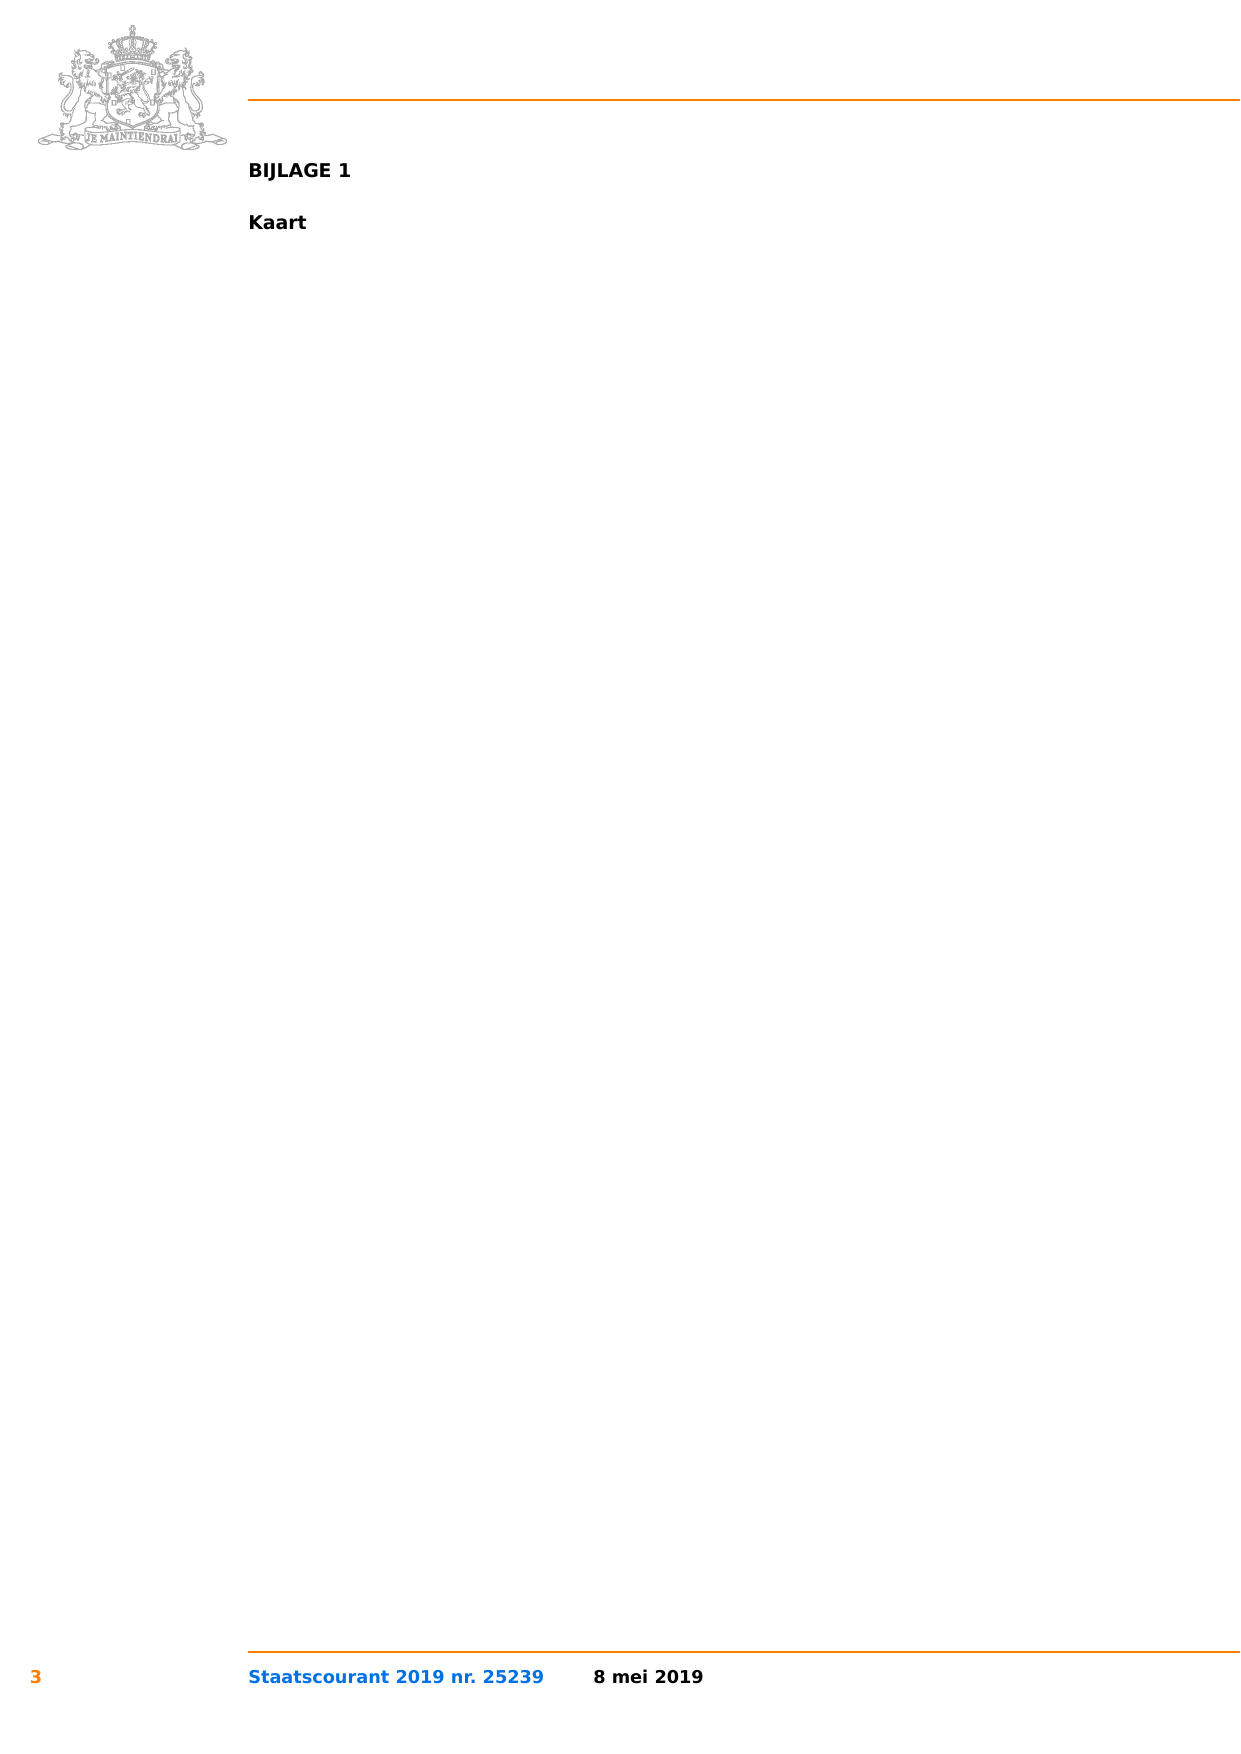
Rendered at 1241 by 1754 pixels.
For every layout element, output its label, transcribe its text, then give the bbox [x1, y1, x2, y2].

subtitle Kaart [248, 212, 1163, 234]
picture [38, 25, 227, 150]
subtitle BIJLAGE 1 [248, 160, 1163, 182]
